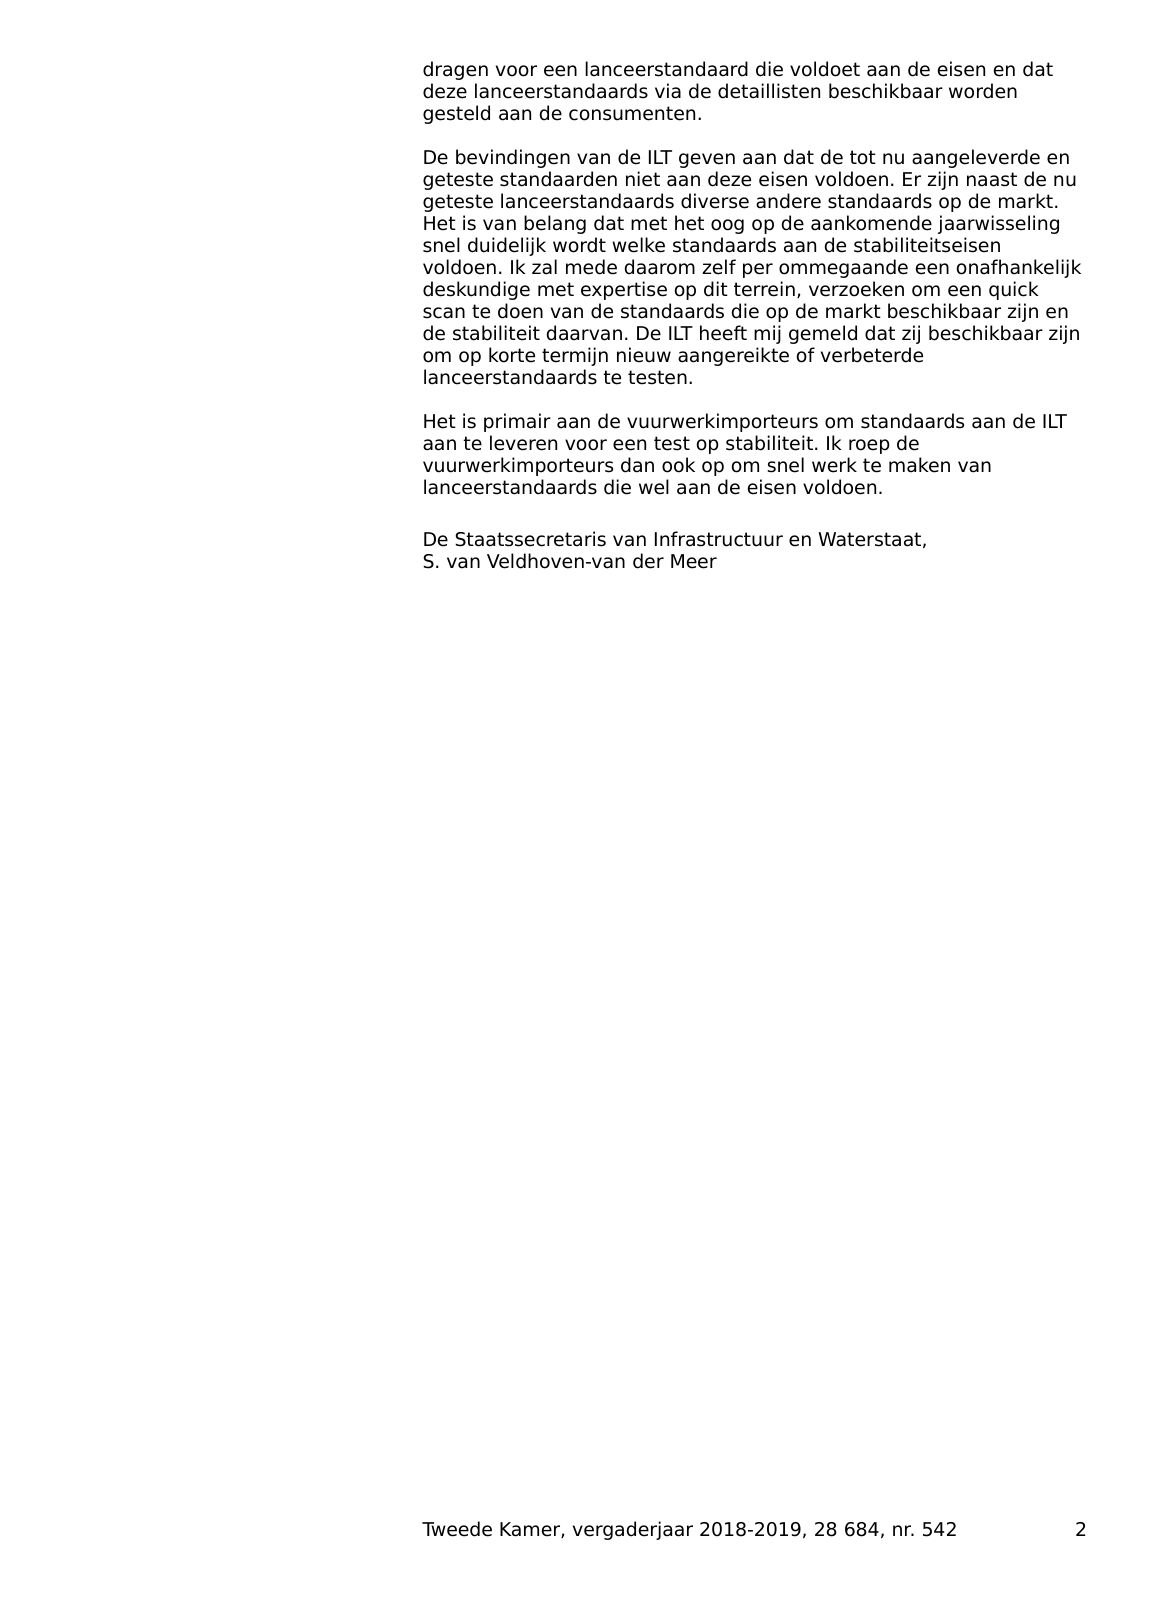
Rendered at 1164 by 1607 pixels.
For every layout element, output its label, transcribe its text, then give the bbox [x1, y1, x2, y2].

text dragen voor een lanceerstandaard die voldoet aan de eisen en dat deze lanceerstandaards via de detaillisten beschikbaar worden gesteld aan de consumenten. [422, 59, 1087, 125]
text Het is primair aan de vuurwerkimporteurs om standaards aan de ILT aan te leveren voor een test op stabiliteit. Ik roep de vuurwerkimporteurs dan ook op om snel werk te maken van lanceerstandaards die wel aan de eisen voldoen. [422, 411, 1087, 499]
text De bevindingen van de ILT geven aan dat de tot nu aangeleverde en geteste standaarden niet aan deze eisen voldoen. Er zijn naast de nu geteste lanceerstandaards diverse andere standaards op de markt. Het is van belang dat met het oog op de aankomende jaarwisseling snel duidelijk wordt welke standaards aan de stabiliteitseisen voldoen. Ik zal mede daarom zelf per ommegaande een onafhankelijk deskundige met expertise op dit terrein, verzoeken om een quick scan te doen van de standaards die op de markt beschikbaar zijn en de stabiliteit daarvan. De ILT heeft mij gemeld dat zij beschikbaar zijn om op korte termijn nieuw aangereikte of verbeterde lanceerstandaards te testen. [422, 147, 1087, 389]
text De Staatssecretaris van Infrastructuur en Waterstaat, S. van Veldhoven-van der Meer [422, 529, 1087, 573]
